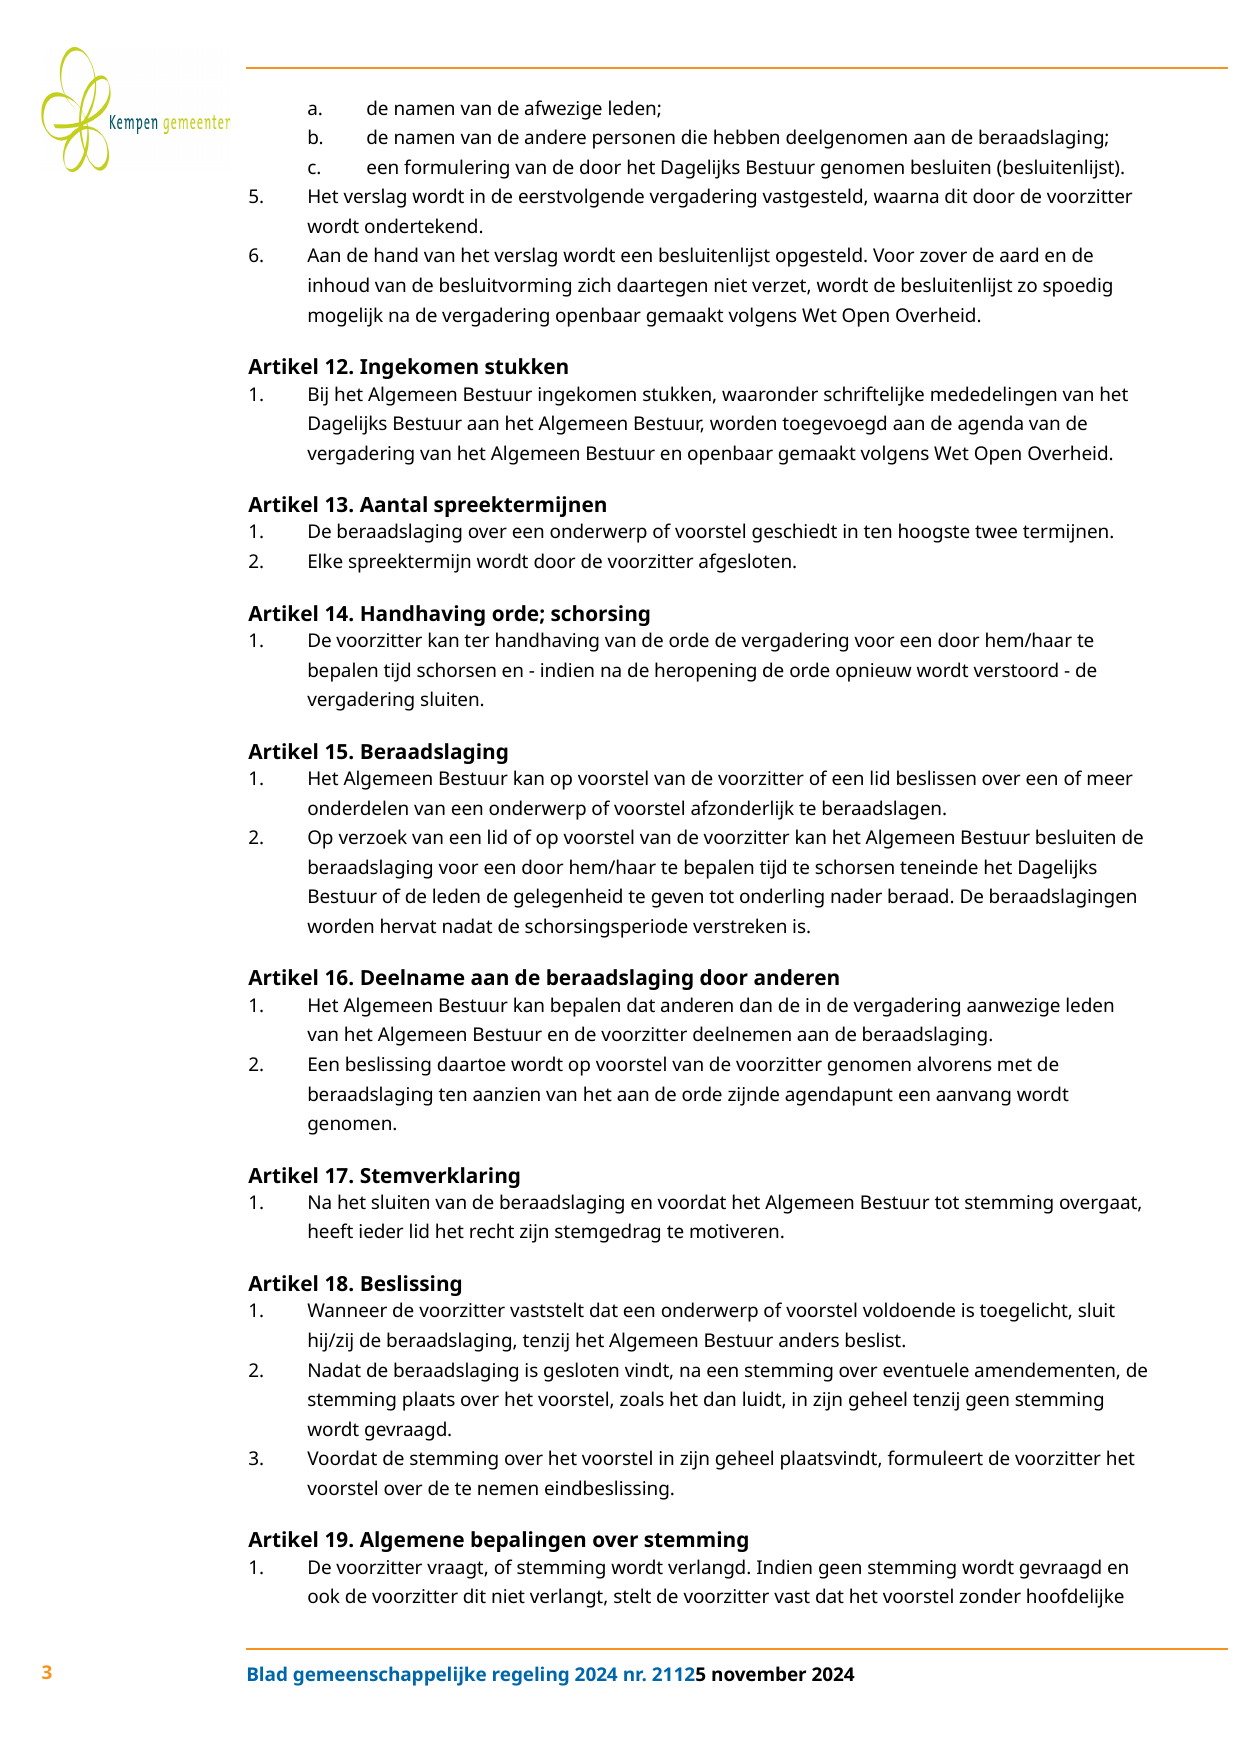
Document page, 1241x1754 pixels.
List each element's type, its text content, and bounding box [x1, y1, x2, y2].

text Artikel 13. Aantal spreektermijnen [248, 490, 1152, 519]
text Artikel 16. Deelname aan de beraadslaging door anderen [248, 963, 1152, 992]
text Artikel 14. Handhaving orde; schorsing [248, 599, 1152, 627]
text Artikel 17. Stemverklaring [248, 1161, 1152, 1189]
text Artikel 12. Ingekomen stukken [248, 352, 1152, 381]
text Artikel 15. Beraadslaging [248, 737, 1152, 765]
list Op verzoek van een lid of op voorstel van de voorzitter kan het Algemeen Bestuur besluiten de beraadslaging voor een door hem/haar te bepalen tijd te schorsen teneinde het Dagelijks Bestuur of de leden de gelegenheid te geven tot onderling nader beraad. De beraadslagingen worden hervat nadat de schorsingsperiode verstreken is. [248, 824, 1152, 939]
list Het verslag wordt in de eerstvolgende vergadering vastgesteld, waarna dit door de voorzitter wordt ondertekend. [248, 183, 1152, 239]
picture [41, 47, 231, 172]
text Artikel 18. Beslissing [248, 1269, 1152, 1298]
list Bij het Algemeen Bestuur ingekomen stukken, waaronder schriftelijke mededelingen van het Dagelijks Bestuur aan het Algemeen Bestuur, worden toegevoegd aan de agenda van de vergadering van het Algemeen Bestuur en openbaar gemaakt volgens Wet Open Overheid. [248, 381, 1152, 466]
list een formulering van de door het Dagelijks Bestuur genomen besluiten (besluitenlijst). [307, 154, 1152, 180]
list Nadat de beraadslaging is gesloten vindt, na een stemming over eventuele amendementen, de stemming plaats over het voorstel, zoals het dan luidt, in zijn geheel tenzij geen stemming wordt gevraagd. [248, 1357, 1152, 1442]
list Het Algemeen Bestuur kan bepalen dat anderen dan de in de vergadering aanwezige leden van het Algemeen Bestuur en de voorzitter deelnemen aan de beraadslaging. [248, 992, 1152, 1047]
list Na het sluiten van de beraadslaging en voordat het Algemeen Bestuur tot stemming overgaat, heeft ieder lid het recht zijn stemgedrag te motiveren. [248, 1189, 1152, 1244]
list Wanneer de voorzitter vaststelt dat een onderwerp of voorstel voldoende is toegelicht, sluit hij/zij de beraadslaging, tenzij het Algemeen Bestuur anders beslist. [248, 1298, 1152, 1353]
list Aan de hand van het verslag wordt een besluitenlijst opgesteld. Voor zover de aard en de inhoud van de besluitvorming zich daartegen niet verzet, wordt de besluitenlijst zo spoedig mogelijk na de vergadering openbaar gemaakt volgens Wet Open Overheid. [248, 243, 1152, 328]
list Het Algemeen Bestuur kan op voorstel van de voorzitter of een lid beslissen over een of meer onderdelen van een onderwerp of voorstel afzonderlijk te beraadslagen. [248, 765, 1152, 821]
list Voordat de stemming over het voorstel in zijn geheel plaatsvindt, formuleert de voorzitter het voorstel over de te nemen eindbeslissing. [248, 1446, 1152, 1501]
list de namen van de andere personen die hebben deelgenomen aan de beraadslaging; [307, 124, 1152, 150]
list De beraadslaging over een onderwerp of voorstel geschiedt in ten hoogste twee termijnen. [248, 519, 1152, 544]
list De voorzitter vraagt, of stemming wordt verlangd. Indien geen stemming wordt gevraagd en ook de voorzitter dit niet verlangt, stelt de voorzitter vast dat het voorstel zonder hoofdelijke [248, 1554, 1152, 1609]
text Artikel 19. Algemene bepalingen over stemming [248, 1526, 1152, 1554]
list De voorzitter kan ter handhaving van de orde de vergadering voor een door hem/haar te bepalen tijd schorsen en - indien na de heropening de orde opnieuw wordt verstoord - de vergadering sluiten. [248, 627, 1152, 712]
list Een beslissing daartoe wordt op voorstel van de voorzitter genomen alvorens met de beraadslaging ten aanzien van het aan de orde zijnde agendapunt een aanvang wordt genomen. [248, 1051, 1152, 1136]
list de namen van de afwezige leden; [307, 95, 1152, 121]
list Elke spreektermijn wordt door de voorzitter afgesloten. [248, 548, 1152, 574]
